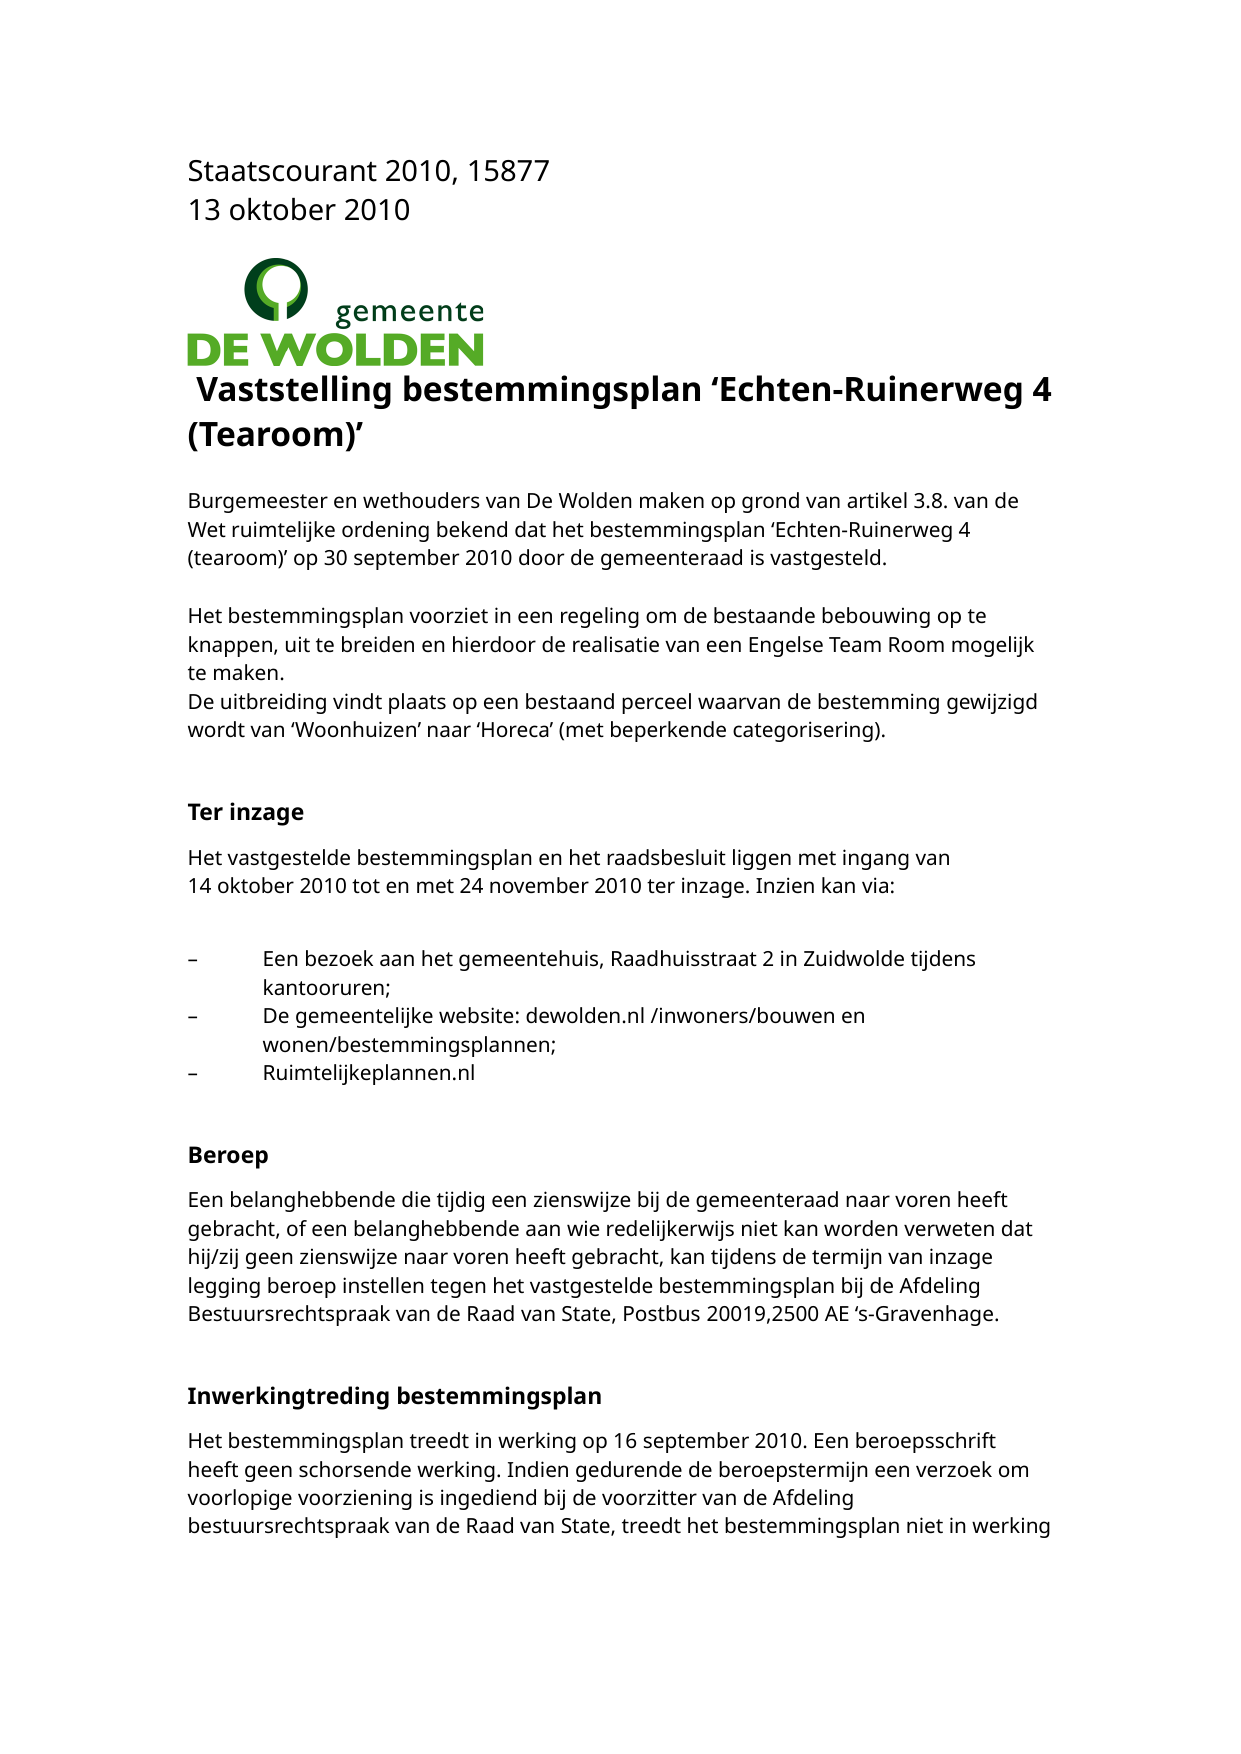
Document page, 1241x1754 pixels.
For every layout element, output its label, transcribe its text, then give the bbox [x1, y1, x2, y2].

subtitle Beroep [187, 1139, 1053, 1170]
text Het bestemmingsplan treedt in werking op 16 september 2010. Een beroepsschrift heeft geen schorsende werking. Indien gedurende de beroepstermijn een verzoek om voorlopige voorziening is ingediend bij de voorzitter van de Afdeling bestuursrechtspraak van de Raad van State, treedt het bestemmingsplan niet in werking [187, 1426, 1053, 1540]
picture [187, 258, 484, 366]
list De gemeentelijke website: dewolden.nl /inwoners/bouwen en wonen/bestemmingsplannen; [187, 1001, 1053, 1058]
text Het vastgestelde bestemmingsplan en het raadsbesluit liggen met ingang van 14 oktober 2010 tot en met 24 november 2010 ter inzage. Inzien kan via: [187, 843, 1053, 899]
text Een belanghebbende die tijdig een zienswijze bij de gemeenteraad naar voren heeft gebracht, of een belanghebbende aan wie redelijkerwijs niet kan worden verweten dat hij/zij geen zienswijze naar voren heeft gebracht, kan tijdens de termijn van inzage legging beroep instellen tegen het vastgestelde bestemmingsplan bij de Afdeling Bestuursrechtspraak van de Raad van State, Postbus 20019,2500 AE ‘s-Gravenhage. [187, 1185, 1053, 1328]
text Burgemeester en wethouders van De Wolden maken op grond van artikel 3.8. van de Wet ruimtelijke ordening bekend dat het bestemmingsplan ‘Echten-Ruinerweg 4 (tearoom)’ op 30 september 2010 door de gemeenteraad is vastgesteld. [187, 486, 1053, 572]
subtitle Inwerkingtreding bestemmingsplan [187, 1380, 1053, 1411]
text De uitbreiding vindt plaats op een bestaand perceel waarvan de bestemming gewijzigd wordt van ‘Woonhuizen’ naar ‘Horeca’ (met beperkende categorisering). [187, 687, 1053, 744]
text Het bestemmingsplan voorziet in een regeling om de bestaande bebouwing op te knappen, uit te breiden en hierdoor de realisatie van een Engelse Team Room mogelijk te maken. [187, 602, 1053, 687]
list Een bezoek aan het gemeentehuis, Raadhuisstraat 2 in Zuidwolde tijdens kantooruren; [187, 944, 1053, 1001]
text Staatscourant 2010, 15877 [187, 150, 1053, 190]
list Ruimtelijkeplannen.nl [187, 1058, 1053, 1087]
subtitle Vaststelling bestemmingsplan ‘Echten-Ruinerweg 4 (Tearoom)’ [187, 271, 1053, 456]
text 13 oktober 2010 [187, 190, 1053, 229]
subtitle Ter inzage [187, 796, 1053, 828]
